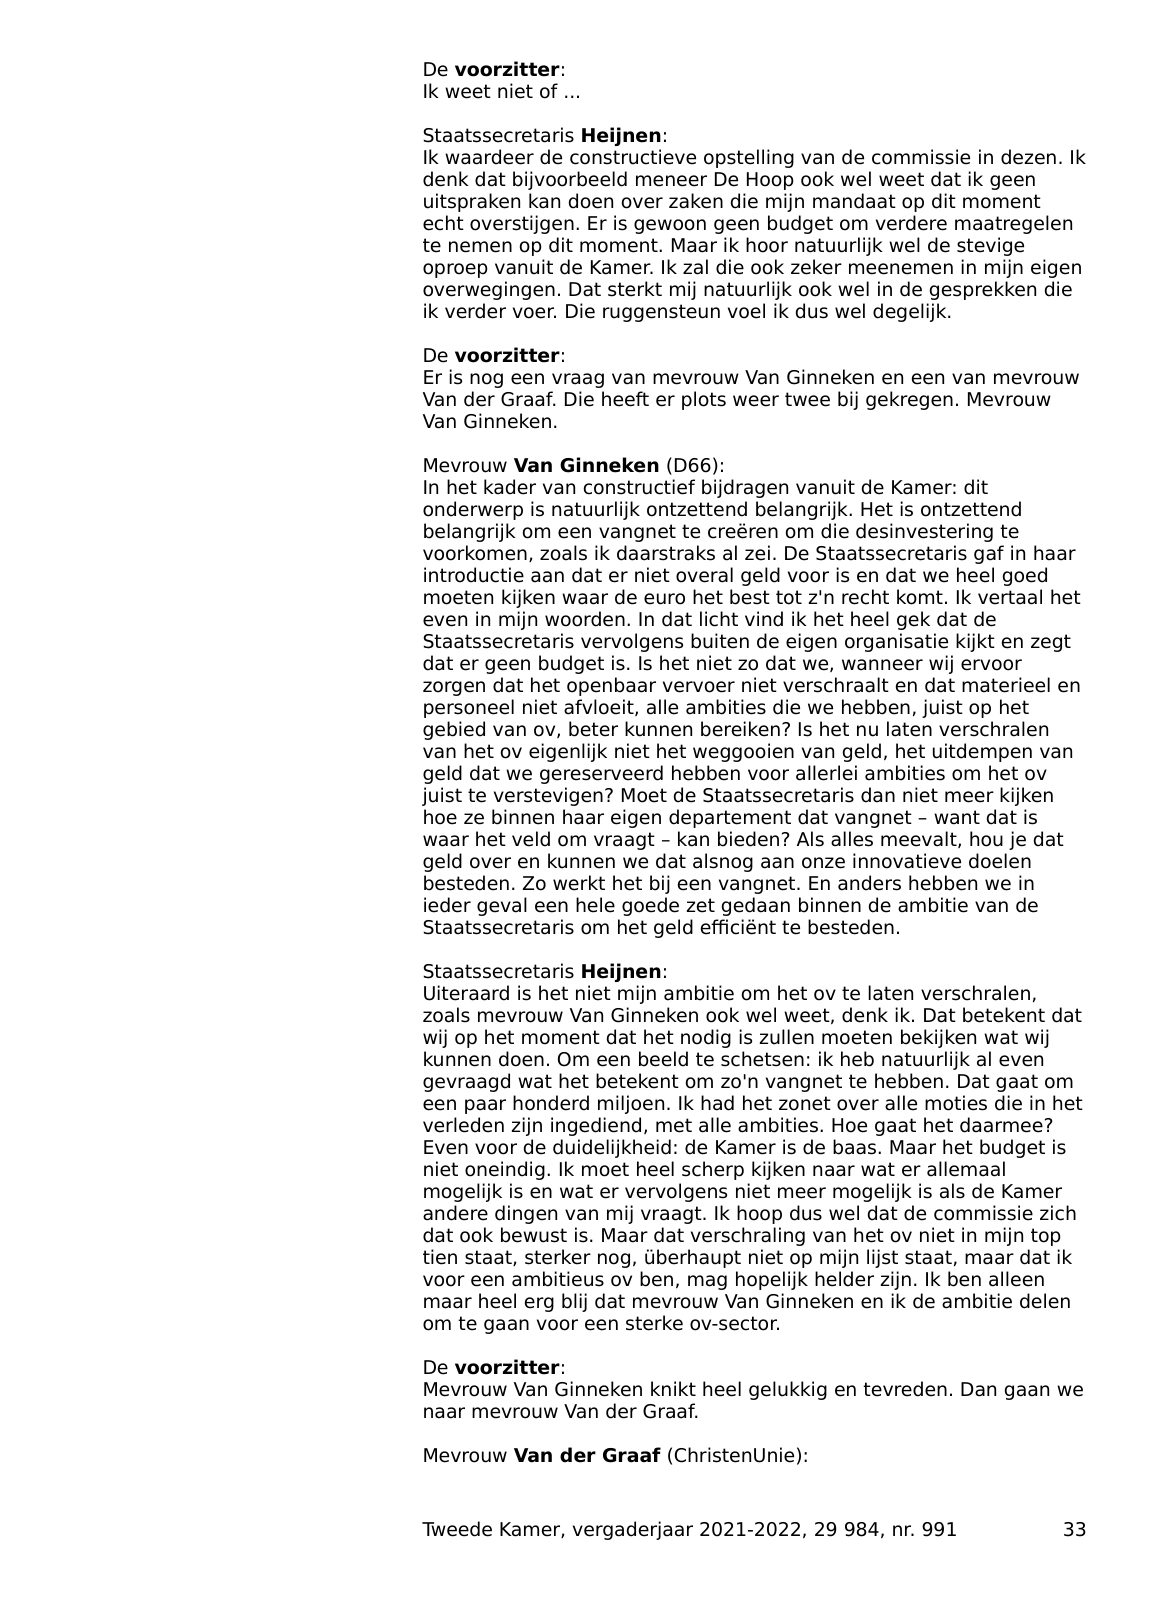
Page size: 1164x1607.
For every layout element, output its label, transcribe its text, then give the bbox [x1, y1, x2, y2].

text Mevrouw Van der Graaf (ChristenUnie): [422, 1445, 1087, 1467]
text In het kader van constructief bijdragen vanuit de Kamer: dit onderwerp is natuurlijk ontzettend belangrijk. Het is ontzettend belangrijk om een vangnet te creëren om die desinvestering te voorkomen, zoals ik daarstraks al zei. De Staatssecretaris gaf in haar introductie aan dat er niet overal geld voor is en dat we heel goed moeten kijken waar de euro het best tot z'n recht komt. Ik vertaal het even in mijn woorden. In dat licht vind ik het heel gek dat de Staatssecretaris vervolgens buiten de eigen organisatie kijkt en zegt dat er geen budget is. Is het niet zo dat we, wanneer wij ervoor zorgen dat het openbaar vervoer niet verschraalt en dat materieel en personeel niet afvloeit, alle ambities die we hebben, juist op het gebied van ov, beter kunnen bereiken? Is het nu laten verschralen van het ov eigenlijk niet het weggooien van geld, het uitdempen van geld dat we gereserveerd hebben voor allerlei ambities om het ov juist te verstevigen? Moet de Staatssecretaris dan niet meer kijken hoe ze binnen haar eigen departement dat vangnet – want dat is waar het veld om vraagt – kan bieden? Als alles meevalt, hou je dat geld over en kunnen we dat alsnog aan onze innovatieve doelen besteden. Zo werkt het bij een vangnet. En anders hebben we in ieder geval een hele goede zet gedaan binnen de ambitie van de Staatssecretaris om het geld efficiënt te besteden. [422, 477, 1087, 939]
text Er is nog een vraag van mevrouw Van Ginneken en een van mevrouw Van der Graaf. Die heeft er plots weer twee bij gekregen. Mevrouw Van Ginneken. [422, 367, 1087, 433]
text Ik weet niet of ... [422, 81, 1087, 103]
text Staatssecretaris Heijnen: [422, 961, 1087, 983]
text Staatssecretaris Heijnen: [422, 125, 1087, 147]
text Ik waardeer de constructieve opstelling van de commissie in dezen. Ik denk dat bijvoorbeeld meneer De Hoop ook wel weet dat ik geen uitspraken kan doen over zaken die mijn mandaat op dit moment echt overstijgen. Er is gewoon geen budget om verdere maatregelen te nemen op dit moment. Maar ik hoor natuurlijk wel de stevige oproep vanuit de Kamer. Ik zal die ook zeker meenemen in mijn eigen overwegingen. Dat sterkt mij natuurlijk ook wel in de gesprekken die ik verder voer. Die ruggensteun voel ik dus wel degelijk. [422, 147, 1087, 323]
text De voorzitter: [422, 59, 1087, 81]
text De voorzitter: [422, 345, 1087, 367]
text De voorzitter: [422, 1357, 1087, 1379]
text Uiteraard is het niet mijn ambitie om het ov te laten verschralen, zoals mevrouw Van Ginneken ook wel weet, denk ik. Dat betekent dat wij op het moment dat het nodig is zullen moeten bekijken wat wij kunnen doen. Om een beeld te schetsen: ik heb natuurlijk al even gevraagd wat het betekent om zo'n vangnet te hebben. Dat gaat om een paar honderd miljoen. Ik had het zonet over alle moties die in het verleden zijn ingediend, met alle ambities. Hoe gaat het daarmee? Even voor de duidelijkheid: de Kamer is de baas. Maar het budget is niet oneindig. Ik moet heel scherp kijken naar wat er allemaal mogelijk is en wat er vervolgens niet meer mogelijk is als de Kamer andere dingen van mij vraagt. Ik hoop dus wel dat de commissie zich dat ook bewust is. Maar dat verschraling van het ov niet in mijn top tien staat, sterker nog, überhaupt niet op mijn lijst staat, maar dat ik voor een ambitieus ov ben, mag hopelijk helder zijn. Ik ben alleen maar heel erg blij dat mevrouw Van Ginneken en ik de ambitie delen om te gaan voor een sterke ov-sector. [422, 983, 1087, 1335]
text Mevrouw Van Ginneken knikt heel gelukkig en tevreden. Dan gaan we naar mevrouw Van der Graaf. [422, 1379, 1087, 1423]
text Mevrouw Van Ginneken (D66): [422, 455, 1087, 477]
